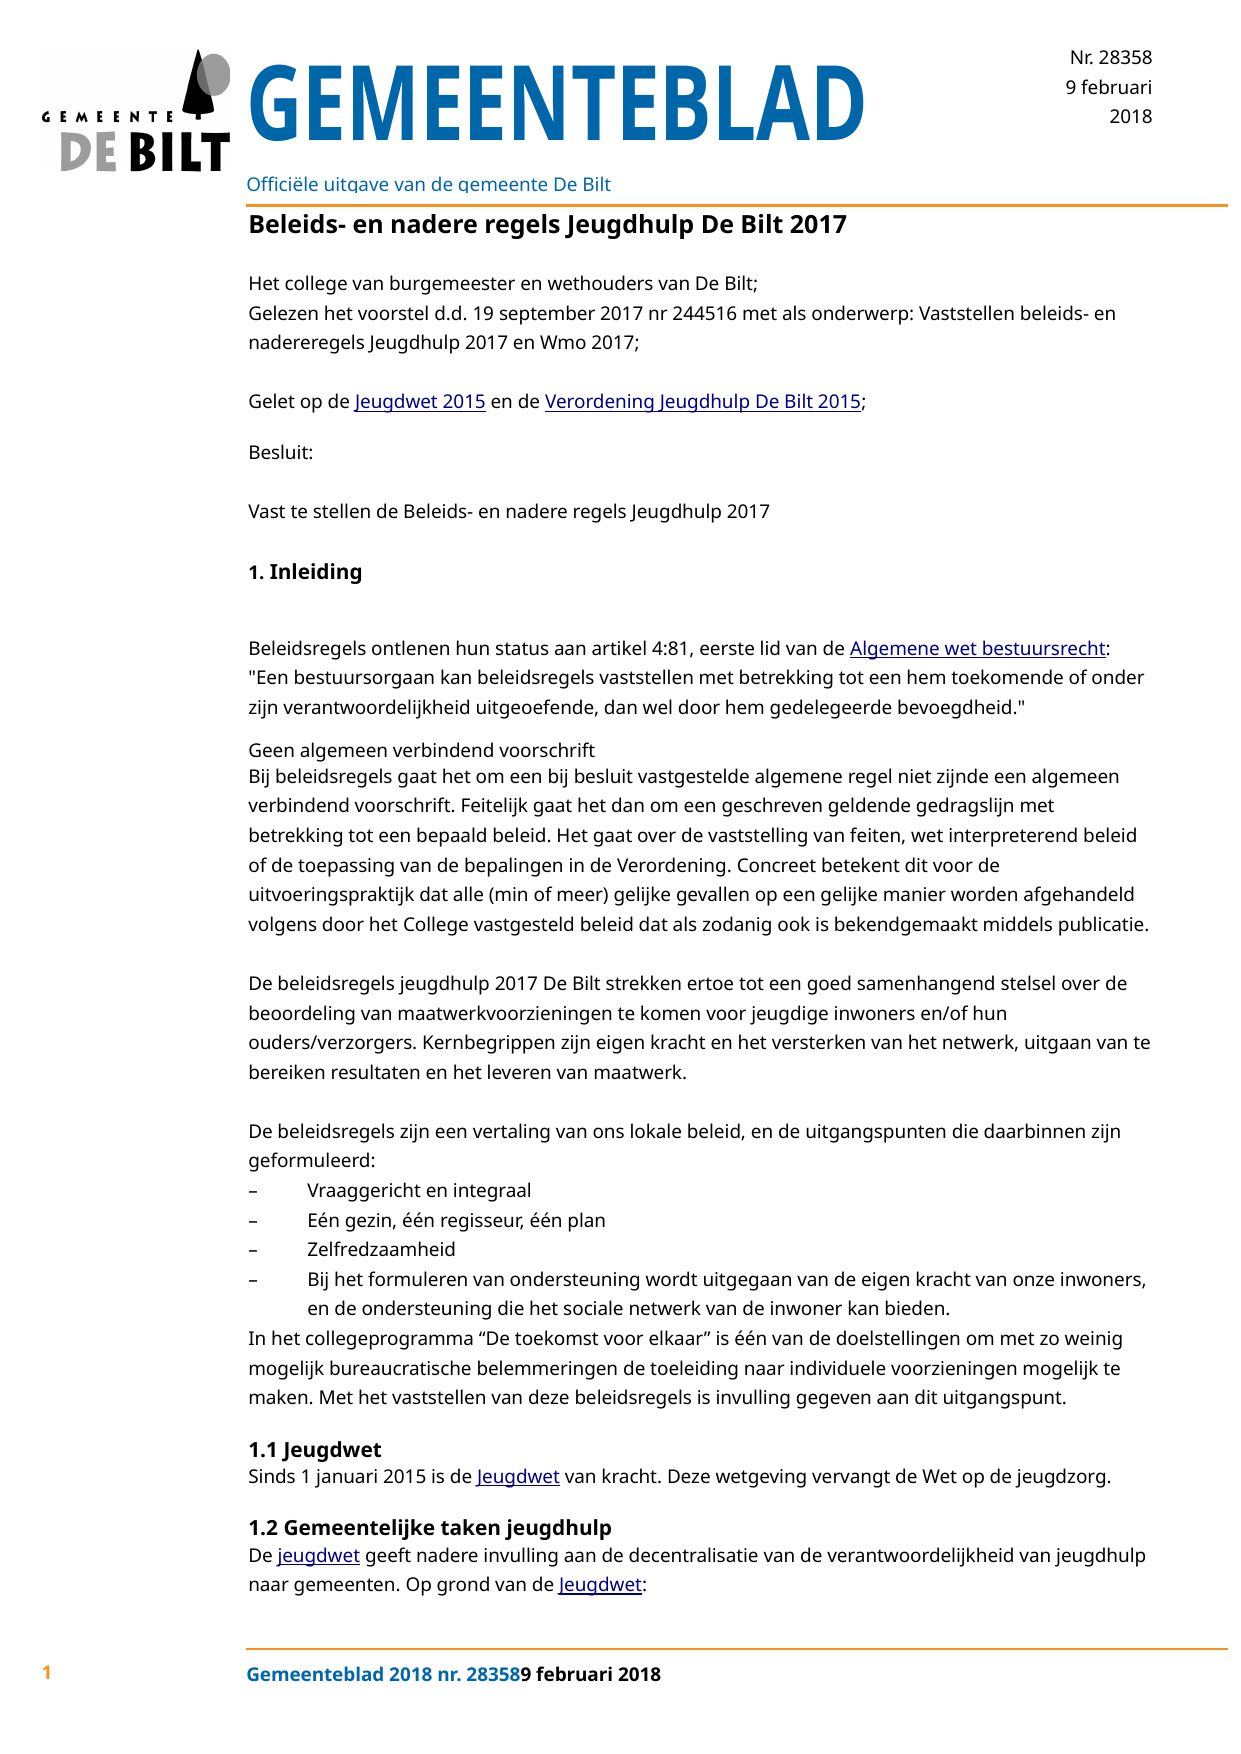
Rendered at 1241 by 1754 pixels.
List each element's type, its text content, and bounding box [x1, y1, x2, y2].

text Het college van burgemeester en wethouders van De Bilt; [248, 270, 1152, 296]
text In het collegeprogramma “De toekomst voor elkaar” is één van de doelstellingen om met zo weinig mogelijk bureaucratische belemmeringen de toeleiding naar individuele voorzieningen mogelijk te maken. Met het vaststellen van deze beleidsregels is invulling gegeven aan dit uitgangspunt. [248, 1325, 1152, 1410]
list Vraaggericht en integraal [248, 1177, 1152, 1203]
text De beleidsregels jeugdhulp 2017 De Bilt strekken ertoe tot een goed samenhangend stelsel over de beoordeling van maatwerkvoorzieningen te komen voor jeugdige inwoners en/of hun ouders/verzorgers. Kernbegrippen zijn eigen kracht en het versterken van het netwerk, uitgaan van te bereiken resultaten en het leveren van maatwerk. [248, 970, 1152, 1084]
text Gelezen het voorstel d.d. 19 september 2017 nr 244516 met als onderwerp: Vaststellen beleids- en nadereregels Jeugdhulp 2017 en Wmo 2017; [248, 300, 1152, 355]
text Besluit: [248, 439, 1152, 465]
text Gelet op de Jeugdwet 2015 en de Verordening Jeugdhulp De Bilt 2015; [248, 389, 1152, 414]
text 1.2 Gemeentelijke taken jeugdhulp [248, 1513, 1152, 1542]
text Geen algemeen verbindend voorschrift [248, 737, 1152, 763]
text Sinds 1 januari 2015 is de Jeugdwet van kracht. Deze wetgeving vervangt de Wet op de jeugdzorg. [248, 1463, 1152, 1489]
text Vast te stellen de Beleids- en nadere regels Jeugdhulp 2017 [248, 498, 1152, 524]
text Beleidsregels ontlenen hun status aan artikel 4:81, eerste lid van de Algemene wet bestuursrecht: "Een bestuursorgaan kan beleidsregels vaststellen met betrekking tot een hem toekomende of onder zijn verantwoordelijkheid uitgeoefende, dan wel door hem gedelegeerde bevoegdheid." [248, 635, 1152, 720]
list Zelfredzaamheid [248, 1236, 1152, 1262]
text 1. Inleiding [248, 557, 1152, 586]
text De beleidsregels zijn een vertaling van ons lokale beleid, en de uitgangspunten die daarbinnen zijn geformuleerd: [248, 1118, 1152, 1173]
picture [41, 47, 231, 172]
text 1.1 Jeugdwet [248, 1435, 1152, 1463]
text Bij beleidsregels gaat het om een bij besluit vastgestelde algemene regel niet zijnde een algemeen verbindend voorschrift. Feitelijk gaat het dan om een geschreven geldende gedragslijn met betrekking tot een bepaald beleid. Het gaat over de vaststelling van feiten, wet interpreterend beleid of de toepassing van de bepalingen in de Verordening. Concreet betekent dit voor de uitvoeringspraktijk dat alle (min of meer) gelijke gevallen op een gelijke manier worden afgehandeld volgens door het College vastgesteld beleid dat als zodanig ook is bekendgemaakt middels publicatie. [248, 763, 1152, 937]
text Beleids- en nadere regels Jeugdhulp De Bilt 2017 [248, 207, 1152, 241]
list Bij het formuleren van ondersteuning wordt uitgegaan van de eigen kracht van onze inwoners, en de ondersteuning die het sociale netwerk van de inwoner kan bieden. [248, 1266, 1152, 1321]
text De jeugdwet geeft nadere invulling aan de decentralisatie van de verantwoordelijkheid van jeugdhulp naar gemeenten. Op grond van de Jeugdwet: [248, 1542, 1152, 1597]
list Eén gezin, één regisseur, één plan [248, 1207, 1152, 1232]
